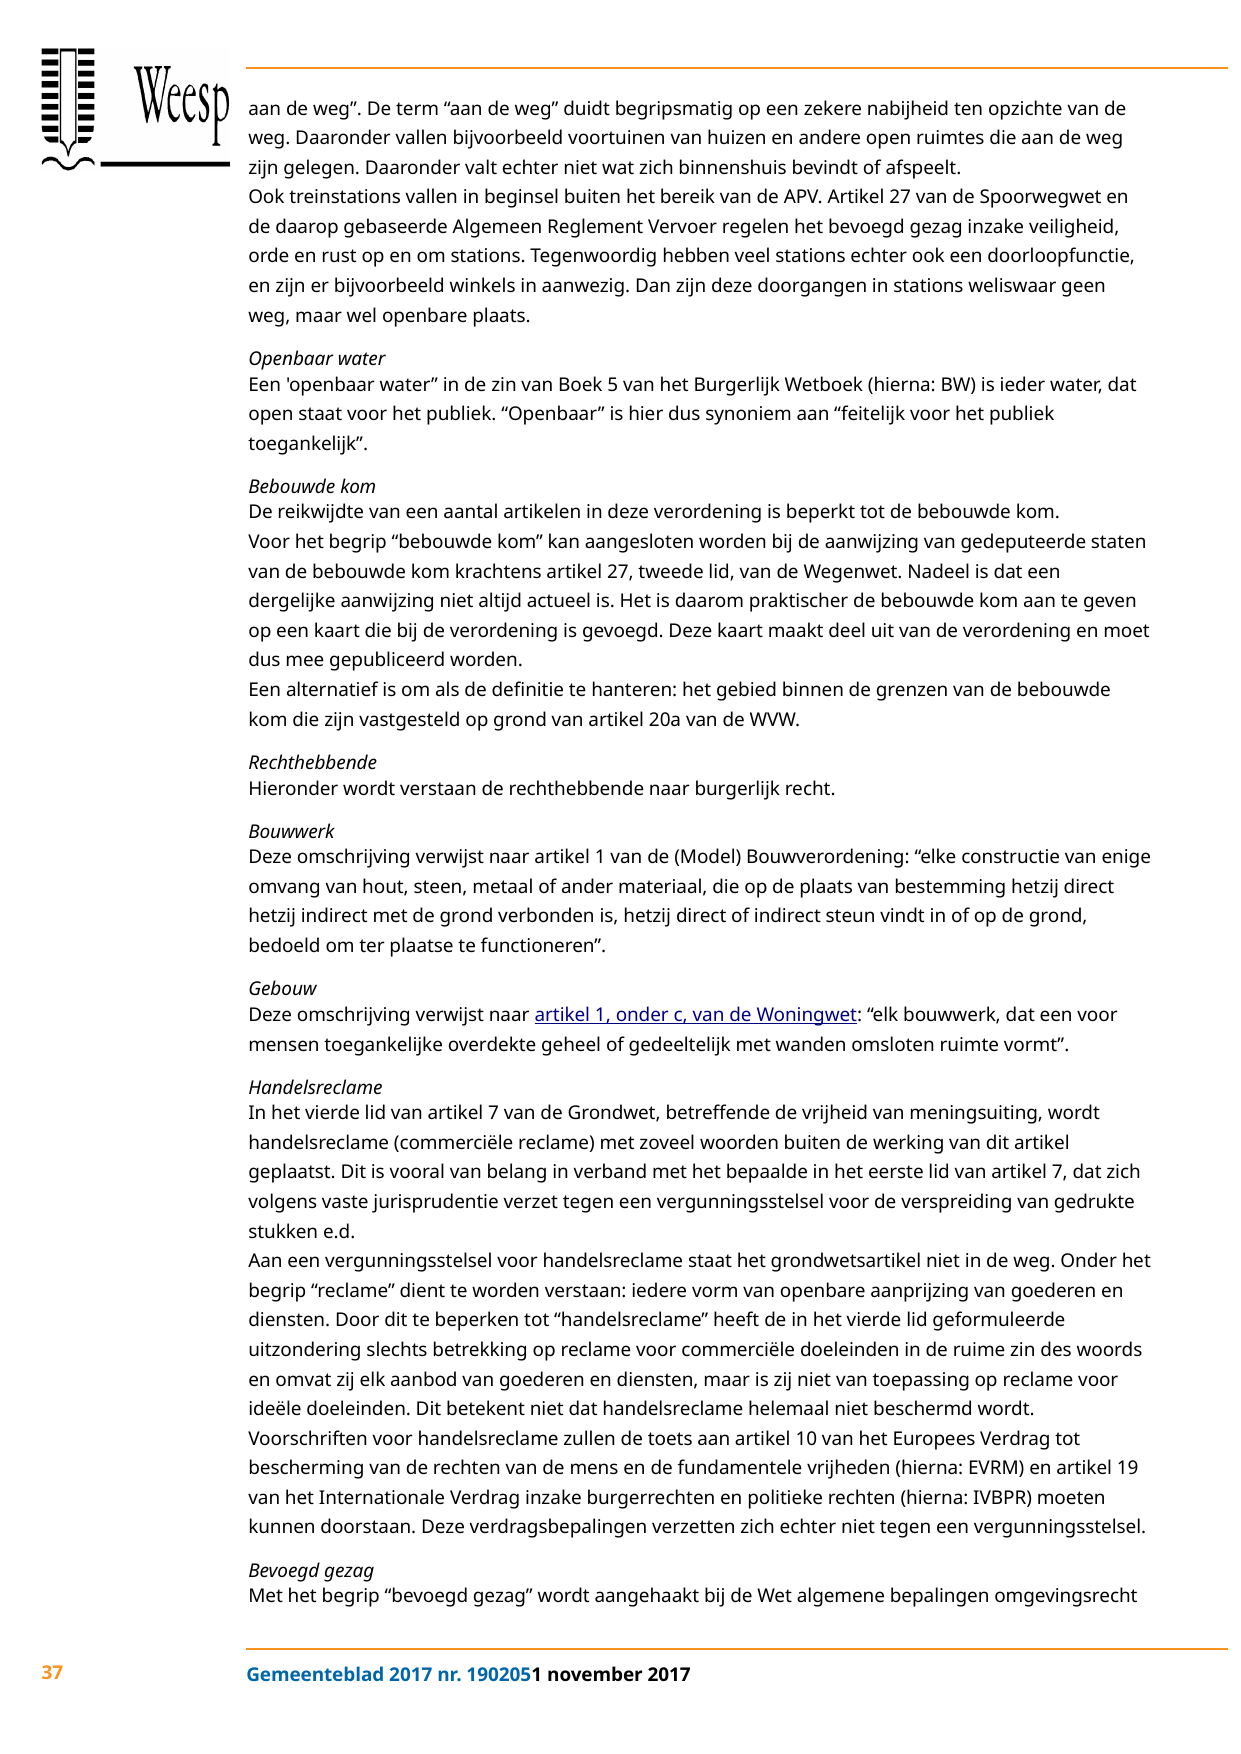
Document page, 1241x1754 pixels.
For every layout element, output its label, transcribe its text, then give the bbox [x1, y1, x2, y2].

text Rechthebbende [248, 749, 1152, 775]
text Een alternatief is om als de definitie te hanteren: het gebied binnen de grenzen van de bebouwde kom die zijn vastgesteld op grond van artikel 20a van de WVW. [248, 676, 1152, 732]
text Een 'openbaar water” in de zin van Boek 5 van het Burgerlijk Wetboek (hierna: BW) is ieder water, dat open staat voor het publiek. “Openbaar” is hier dus synoniem aan “feitelijk voor het publiek toegankelijk”. [248, 371, 1152, 456]
text Hieronder wordt verstaan de rechthebbende naar burgerlijk recht. [248, 775, 1152, 800]
text Bouwwerk [248, 818, 1152, 843]
text Met het begrip “bevoegd gezag” wordt aangehaakt bij de Wet algemene bepalingen omgevingsrecht [248, 1583, 1152, 1608]
text In het vierde lid van artikel 7 van de Grondwet, betreffende de vrijheid van meningsuiting, wordt handelsreclame (commerciële reclame) met zoveel woorden buiten de werking van dit artikel geplaatst. Dit is vooral van belang in verband met het bepaalde in het eerste lid van artikel 7, dat zich volgens vaste jurisprudentie verzet tegen een vergunningsstelsel voor de verspreiding van gedrukte stukken e.d. [248, 1099, 1152, 1244]
text Bevoegd gezag [248, 1557, 1152, 1583]
text Voor het begrip “bebouwde kom” kan aangesloten worden bij de aanwijzing van gedeputeerde staten van de bebouwde kom krachtens artikel 27, tweede lid, van de Wegenwet. Nadeel is dat een dergelijke aanwijzing niet altijd actueel is. Het is daarom praktischer de bebouwde kom aan te geven op een kaart die bij de verordening is gevoegd. Deze kaart maakt deel uit van de verordening en moet dus mee gepubliceerd worden. [248, 528, 1152, 672]
text Deze omschrijving verwijst naar artikel 1 van de (Model) Bouwverordening: “elke constructie van enige omvang van hout, steen, metaal of ander materiaal, die op de plaats van bestemming hetzij direct hetzij indirect met de grond verbonden is, hetzij direct of indirect steun vindt in of op de grond, bedoeld om ter plaatse te functioneren”. [248, 843, 1152, 958]
text Deze omschrijving verwijst naar artikel 1, onder c, van de Woningwet: “elk bouwwerk, dat een voor mensen toegankelijke overdekte geheel of gedeeltelijk met wanden omsloten ruimte vormt”. [248, 1001, 1152, 1056]
text Gebouw [248, 975, 1152, 1001]
text Ook treinstations vallen in beginsel buiten het bereik van de APV. Artikel 27 van de Spoorwegwet en de daarop gebaseerde Algemeen Reglement Vervoer regelen het bevoegd gezag inzake veiligheid, orde en rust op en om stations. Tegenwoordig hebben veel stations echter ook een doorloopfunctie, en zijn er bijvoorbeeld winkels in aanwezig. Dan zijn deze doorgangen in stations weliswaar geen weg, maar wel openbare plaats. [248, 183, 1152, 328]
text aan de weg”. De term “aan de weg” duidt begripsmatig op een zekere nabijheid ten opzichte van de weg. Daaronder vallen bijvoorbeeld voortuinen van huizen en andere open ruimtes die aan de weg zijn gelegen. Daaronder valt echter niet wat zich binnenshuis bevindt of afspeelt. [248, 95, 1152, 180]
text Handelsreclame [248, 1074, 1152, 1099]
text Openbaar water [248, 345, 1152, 371]
text Bebouwde kom [248, 473, 1152, 499]
picture [41, 47, 231, 172]
text Aan een vergunningsstelsel voor handelsreclame staat het grondwetsartikel niet in de weg. Onder het begrip “reclame” dient te worden verstaan: iedere vorm van openbare aanprijzing van goederen en diensten. Door dit te beperken tot “handelsreclame” heeft de in het vierde lid geformuleerde uitzondering slechts betrekking op reclame voor commerciële doeleinden in de ruime zin des woords en omvat zij elk aanbod van goederen en diensten, maar is zij niet van toepassing op reclame voor ideële doeleinden. Dit betekent niet dat handelsreclame helemaal niet beschermd wordt. Voorschriften voor handelsreclame zullen de toets aan artikel 10 van het Europees Verdrag tot bescherming van de rechten van de mens en de fundamentele vrijheden (hierna: EVRM) en artikel 19 van het Internationale Verdrag inzake burgerrechten en politieke rechten (hierna: IVBPR) moeten kunnen doorstaan. Deze verdragsbepalingen verzetten zich echter niet tegen een vergunningsstelsel. [248, 1247, 1152, 1539]
text De reikwijdte van een aantal artikelen in deze verordening is beperkt tot de bebouwde kom. [248, 499, 1152, 524]
